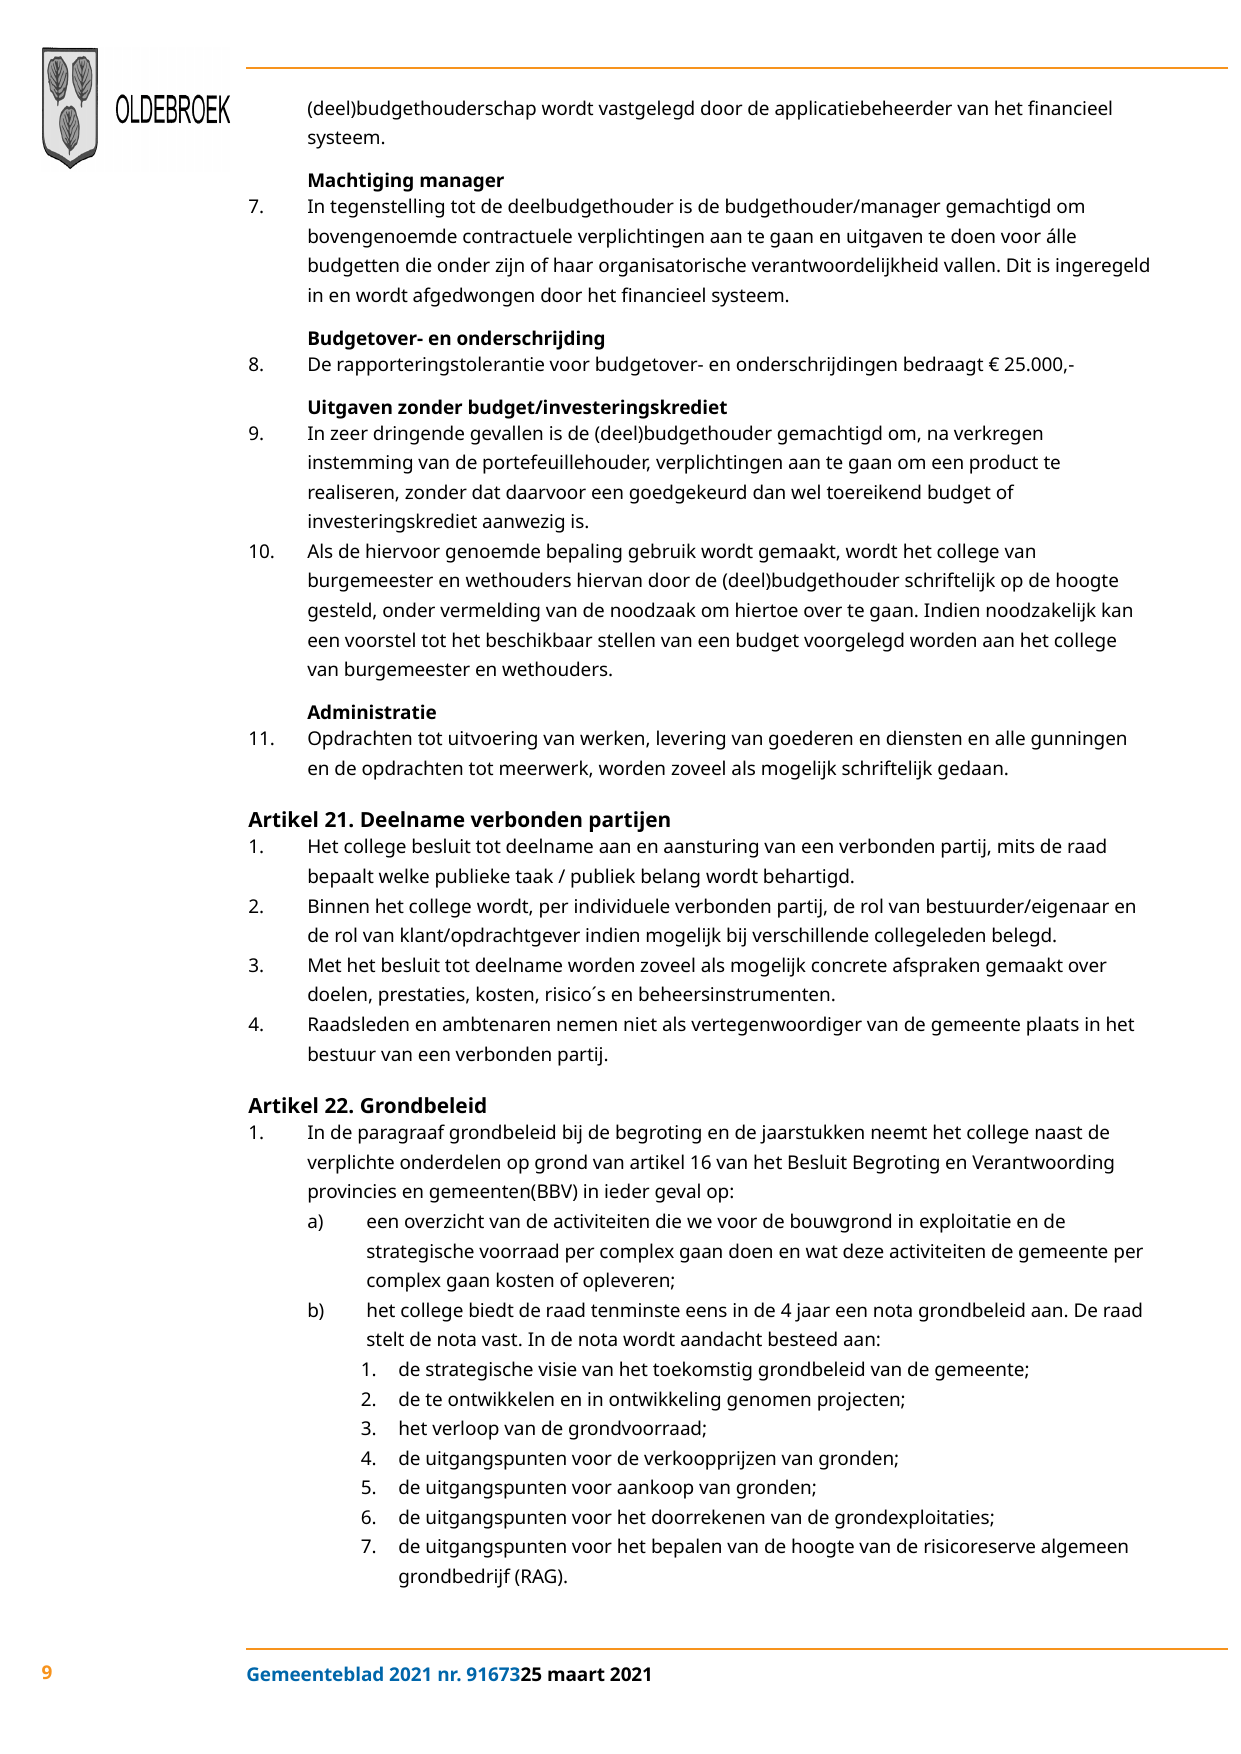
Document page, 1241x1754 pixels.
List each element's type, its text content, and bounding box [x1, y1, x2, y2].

text Artikel 22. Grondbeleid [248, 1091, 1152, 1119]
list een overzicht van de activiteiten die we voor de bouwgrond in exploitatie en de strategische voorraad per complex gaan doen en wat deze activiteiten de gemeente per complex gaan kosten of opleveren; [307, 1208, 1152, 1293]
list Raadsleden en ambtenaren nemen niet als vertegenwoordiger van de gemeente plaats in het bestuur van een verbonden partij. [248, 1011, 1152, 1066]
list de uitgangspunten voor aankoop van gronden; [361, 1474, 1152, 1500]
list In tegenstelling tot de deelbudgethouder is de budgethouder/manager gemachtigd om bovengenoemde contractuele verplichtingen aan te gaan en uitgaven te doen voor álle budgetten die onder zijn of haar organisatorische verantwoordelijkheid vallen. Dit is ingeregeld in en wordt afgedwongen door het financieel systeem. [248, 193, 1152, 308]
list Als de hiervoor genoemde bepaling gebruik wordt gemaakt, wordt het college van burgemeester en wethouders hiervan door de (deel)budgethouder schriftelijk op de hoogte gesteld, onder vermelding van de noodzaak om hiertoe over te gaan. Indien noodzakelijk kan een voorstel tot het beschikbaar stellen van een budget voorgelegd worden aan het college van burgemeester en wethouders. [248, 538, 1152, 682]
list Opdrachten tot uitvoering van werken, levering van goederen en diensten en alle gunningen en de opdrachten tot meerwerk, worden zoveel als mogelijk schriftelijk gedaan. [248, 725, 1152, 781]
picture [41, 47, 231, 172]
list de strategische visie van het toekomstig grondbeleid van de gemeente; [361, 1356, 1152, 1382]
list het verloop van de grondvoorraad; [361, 1415, 1152, 1441]
list Binnen het college wordt, per individuele verbonden partij, de rol van bestuurder/eigenaar en de rol van klant/opdrachtgever indien mogelijk bij verschillende collegeleden belegd. [248, 893, 1152, 948]
list Het college besluit tot deelname aan en aansturing van een verbonden partij, mits de raad bepaalt welke publieke taak / publiek belang wordt behartigd. [248, 834, 1152, 889]
list Machtiging manager [248, 167, 1152, 193]
list Administratie [248, 699, 1152, 725]
text Artikel 21. Deelname verbonden partijen [248, 805, 1152, 834]
list Uitgaven zonder budget/investeringskrediet [248, 394, 1152, 420]
list Budgetover- en onderschrijding [248, 325, 1152, 351]
list Met het besluit tot deelname worden zoveel als mogelijk concrete afspraken gemaakt over doelen, prestaties, kosten, risico´s en beheersinstrumenten. [248, 952, 1152, 1007]
list In de paragraaf grondbeleid bij de begroting en de jaarstukken neemt het college naast de verplichte onderdelen op grond van artikel 16 van het Besluit Begroting en Verantwoording provincies en gemeenten(BBV) in ieder geval op: [248, 1119, 1152, 1204]
list de uitgangspunten voor het doorrekenen van de grondexploitaties; [361, 1504, 1152, 1530]
list In zeer dringende gevallen is de (deel)budgethouder gemachtigd om, na verkregen instemming van de portefeuillehouder, verplichtingen aan te gaan om een product te realiseren, zonder dat daarvoor een goedgekeurd dan wel toereikend budget of investeringskrediet aanwezig is. [248, 420, 1152, 534]
list de uitgangspunten voor de verkoopprijzen van gronden; [361, 1445, 1152, 1471]
list het college biedt de raad tenminste eens in de 4 jaar een nota grondbeleid aan. De raad stelt de nota vast. In de nota wordt aandacht besteed aan: [307, 1297, 1152, 1352]
list de te ontwikkelen en in ontwikkeling genomen projecten; [361, 1386, 1152, 1412]
list de uitgangspunten voor het bepalen van de hoogte van de risicoreserve algemeen grondbedrijf (RAG). [361, 1534, 1152, 1589]
list (deel)budgethouderschap wordt vastgelegd door de applicatiebeheerder van het financieel systeem. [248, 95, 1152, 150]
list De rapporteringstolerantie voor budgetover- en onderschrijdingen bedraagt € 25.000,- [248, 351, 1152, 377]
